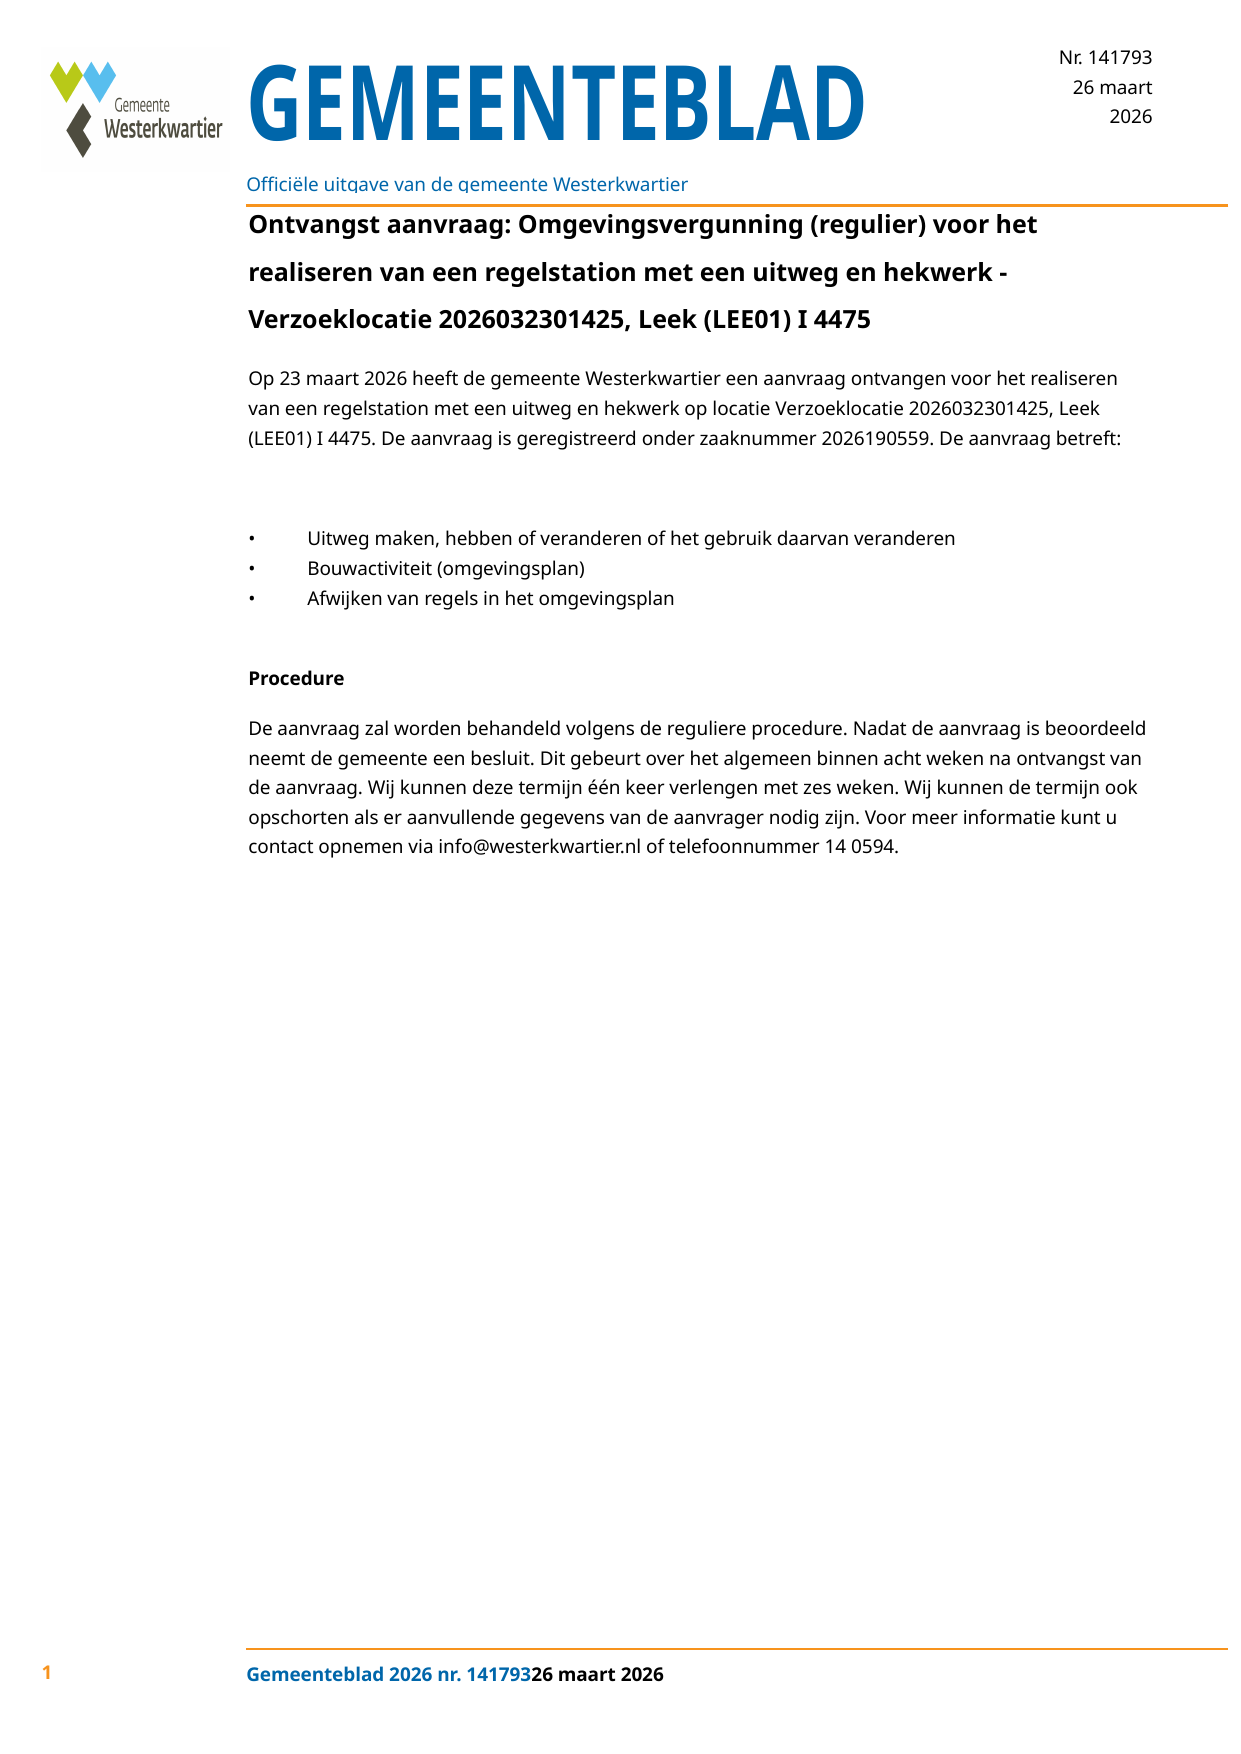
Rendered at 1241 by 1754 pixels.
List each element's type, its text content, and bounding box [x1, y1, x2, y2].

text Op 23 maart 2026 heeft de gemeente Westerkwartier een aanvraag ontvangen voor het realiseren van een regelstation met een uitweg en hekwerk op locatie Verzoeklocatie 2026032301425, Leek (LEE01) I 4475. De aanvraag is geregistreerd onder zaaknummer 2026190559. De aanvraag betreft: [248, 366, 1152, 450]
list Afwijken van regels in het omgevingsplan [248, 585, 1152, 610]
text De aanvraag zal worden behandeld volgens de reguliere procedure. Nadat de aanvraag is beoordeeld neemt de gemeente een besluit. Dit gebeurt over het algemeen binnen acht weken na ontvangst van de aanvraag. Wij kunnen deze termijn één keer verlengen met zes weken. Wij kunnen de termijn ook opschorten als er aanvullende gegevens van de aanvrager nodig zijn. Voor meer informatie kunt u contact opnemen via info@westerkwartier.nl of telefoonnummer 14 0594. [248, 715, 1152, 859]
picture [41, 47, 231, 172]
list Bouwactiviteit (omgevingsplan) [248, 555, 1152, 581]
text Procedure [248, 665, 1152, 690]
text Ontvangst aanvraag: Omgevingsvergunning (regulier) voor het realiseren van een regelstation met een uitweg en hekwerk - Verzoeklocatie 2026032301425, Leek (LEE01) I 4475 [248, 207, 1152, 336]
list Uitweg maken, hebben of veranderen of het gebruik daarvan veranderen [248, 526, 1152, 551]
